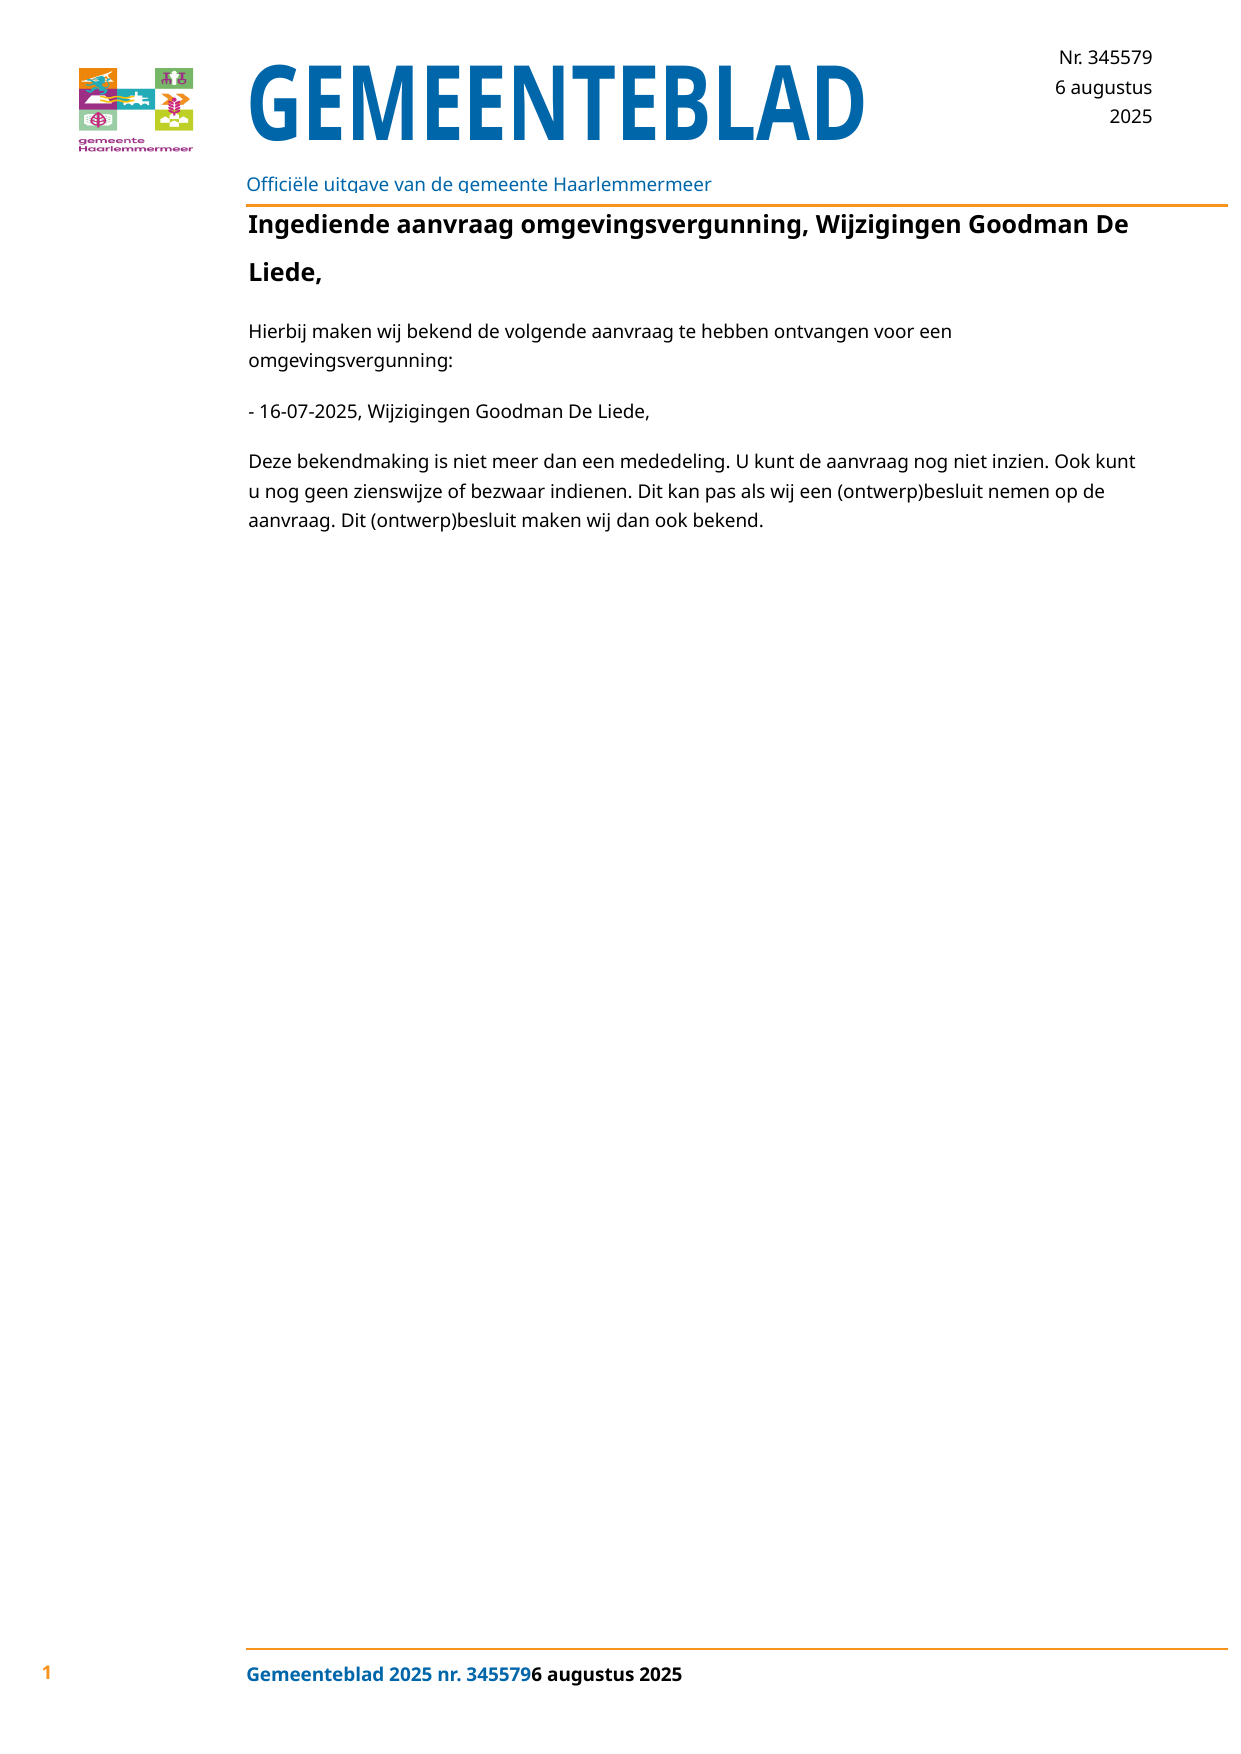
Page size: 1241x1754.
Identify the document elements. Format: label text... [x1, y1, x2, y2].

text - 16-07-2025, Wijzigingen Goodman De Liede, [248, 398, 1152, 424]
picture [41, 47, 231, 172]
text Hierbij maken wij bekend de volgende aanvraag te hebben ontvangen voor een omgevingsvergunning: [248, 318, 1152, 373]
text Deze bekendmaking is niet meer dan een mededeling. U kunt de aanvraag nog niet inzien. Ook kunt u nog geen zienswijze of bezwaar indienen. Dit kan pas als wij een (ontwerp)besluit nemen op de aanvraag. Dit (ontwerp)besluit maken wij dan ook bekend. [248, 448, 1152, 533]
text Ingediende aanvraag omgevingsvergunning, Wijzigingen Goodman De Liede, [248, 207, 1152, 288]
